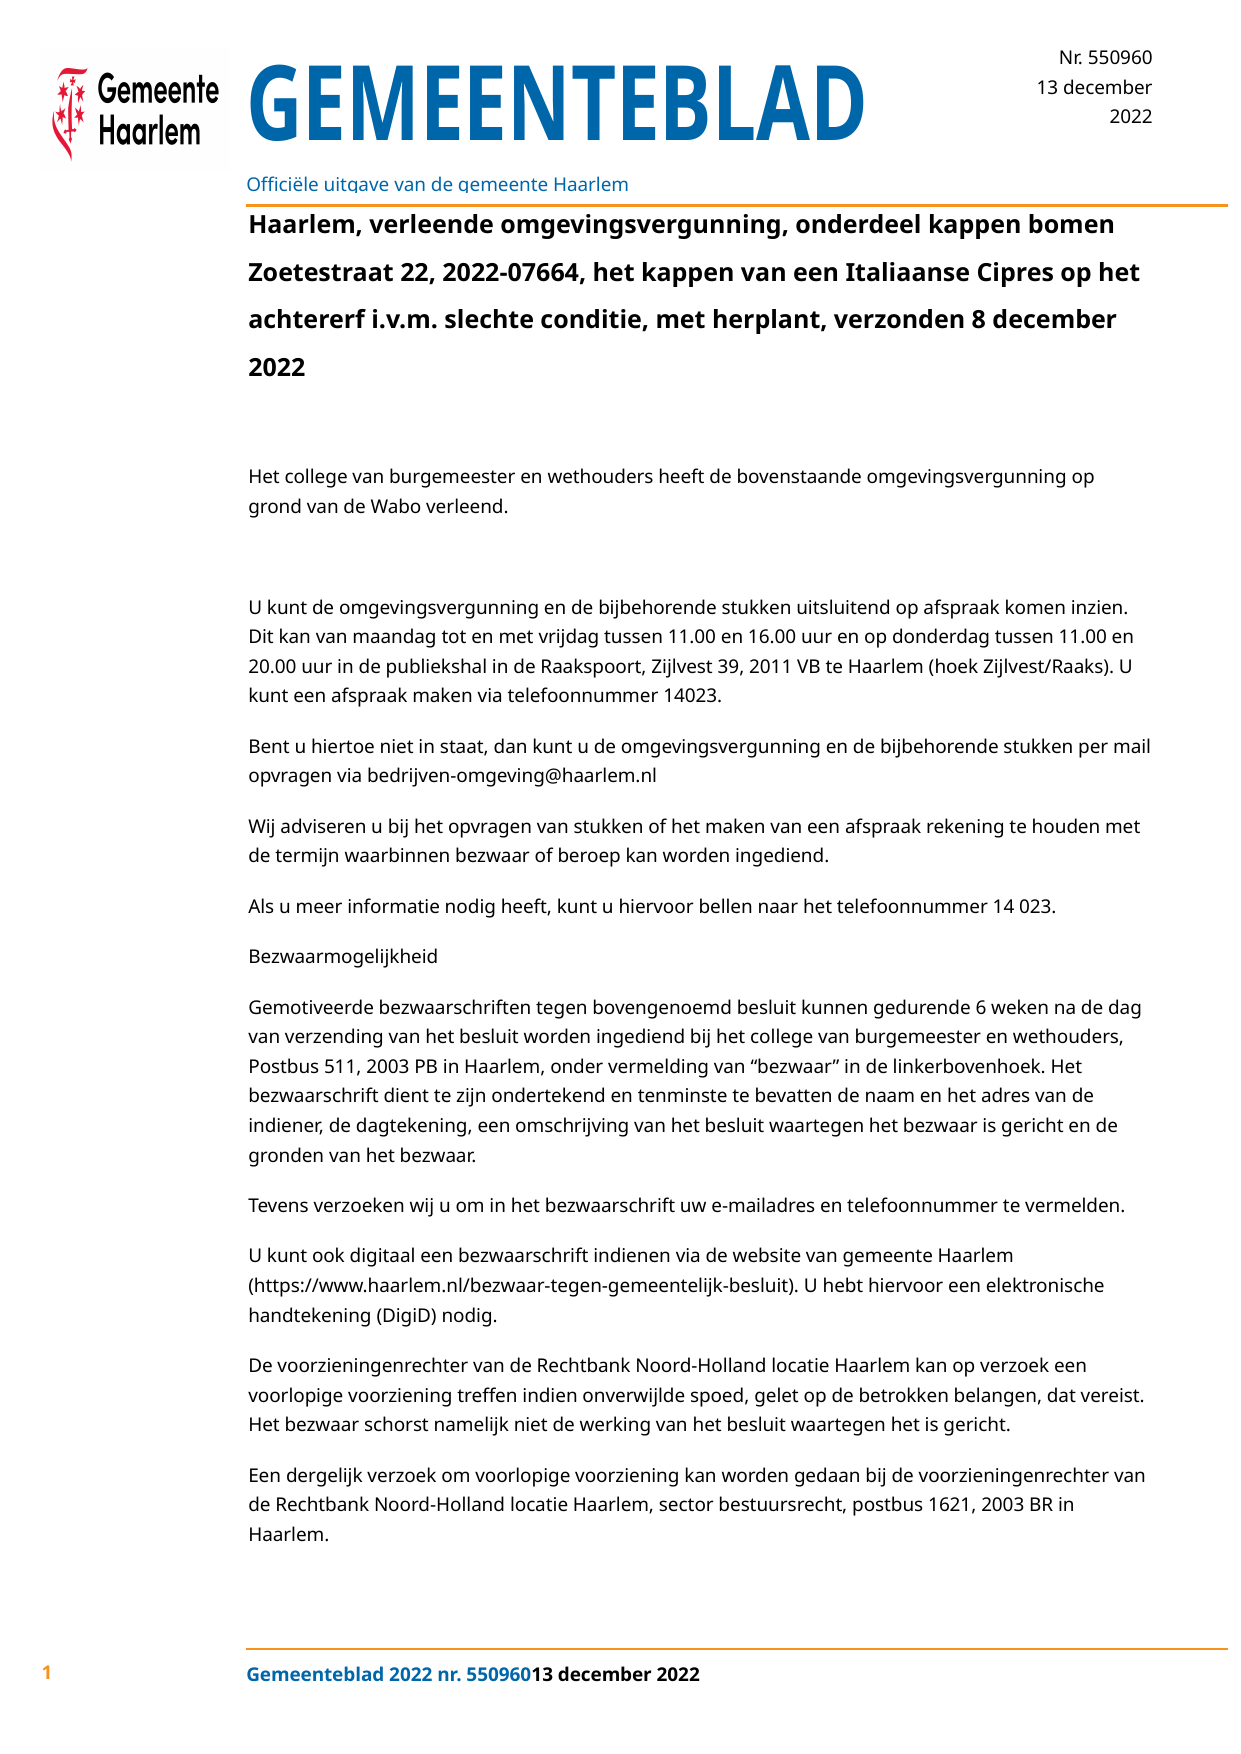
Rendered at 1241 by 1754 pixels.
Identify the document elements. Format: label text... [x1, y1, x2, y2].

text Als u meer informatie nodig heeft, kunt u hiervoor bellen naar het telefoonnummer 14 023. [248, 893, 1152, 919]
text Wij adviseren u bij het opvragen van stukken of het maken van een afspraak rekening te houden met de termijn waarbinnen bezwaar of beroep kan worden ingediend. [248, 813, 1152, 868]
text U kunt ook digitaal een bezwaarschrift indienen via de website van gemeente Haarlem (https://www.haarlem.nl/bezwaar-tegen-gemeentelijk-besluit). U hebt hiervoor een elektronische handtekening (DigiD) nodig. [248, 1243, 1152, 1328]
text Bezwaarmogelijkheid [248, 943, 1152, 969]
picture [41, 47, 231, 172]
text Een dergelijk verzoek om voorlopige voorziening kan worden gedaan bij de voorzieningenrechter van de Rechtbank Noord-Holland locatie Haarlem, sector bestuursrecht, postbus 1621, 2003 BR in Haarlem. [248, 1462, 1152, 1547]
text Het college van burgemeester en wethouders heeft de bovenstaande omgevingsvergunning op grond van de Wabo verleend. [248, 463, 1152, 519]
text U kunt de omgevingsvergunning en de bijbehorende stukken uitsluitend op afspraak komen inzien. Dit kan van maandag tot en met vrijdag tussen 11.00 en 16.00 uur en op donderdag tussen 11.00 en 20.00 uur in de publiekshal in de Raakspoort, Zijlvest 39, 2011 VB te Haarlem (hoek Zijlvest/Raaks). U kunt een afspraak maken via telefoonnummer 14023. [248, 594, 1152, 708]
text Gemotiveerde bezwaarschriften tegen bovengenoemd besluit kunnen gedurende 6 weken na de dag van verzending van het besluit worden ingediend bij het college van burgemeester en wethouders, Postbus 511, 2003 PB in Haarlem, onder vermelding van “bezwaar” in de linkerbovenhoek. Het bezwaarschrift dient te zijn ondertekend en tenminste te bevatten de naam en het adres van de indiener, de dagtekening, een omschrijving van het besluit waartegen het bezwaar is gericht en de gronden van het bezwaar. [248, 994, 1152, 1168]
text Haarlem, verleende omgevingsvergunning, onderdeel kappen bomen Zoetestraat 22, 2022-07664, het kappen van een Italiaanse Cipres op het achtererf i.v.m. slechte conditie, met herplant, verzonden 8 december 2022 [248, 207, 1152, 384]
text De voorzieningenrechter van de Rechtbank Noord-Holland locatie Haarlem kan op verzoek een voorlopige voorziening treffen indien onverwijlde spoed, gelet op de betrokken belangen, dat vereist. Het bezwaar schorst namelijk niet de werking van het besluit waartegen het is gericht. [248, 1352, 1152, 1437]
text Bent u hiertoe niet in staat, dan kunt u de omgevingsvergunning en de bijbehorende stukken per mail opvragen via bedrijven-omgeving@haarlem.nl [248, 733, 1152, 788]
text Tevens verzoeken wij u om in het bezwaarschrift uw e-mailadres en telefoonnummer te vermelden. [248, 1192, 1152, 1218]
